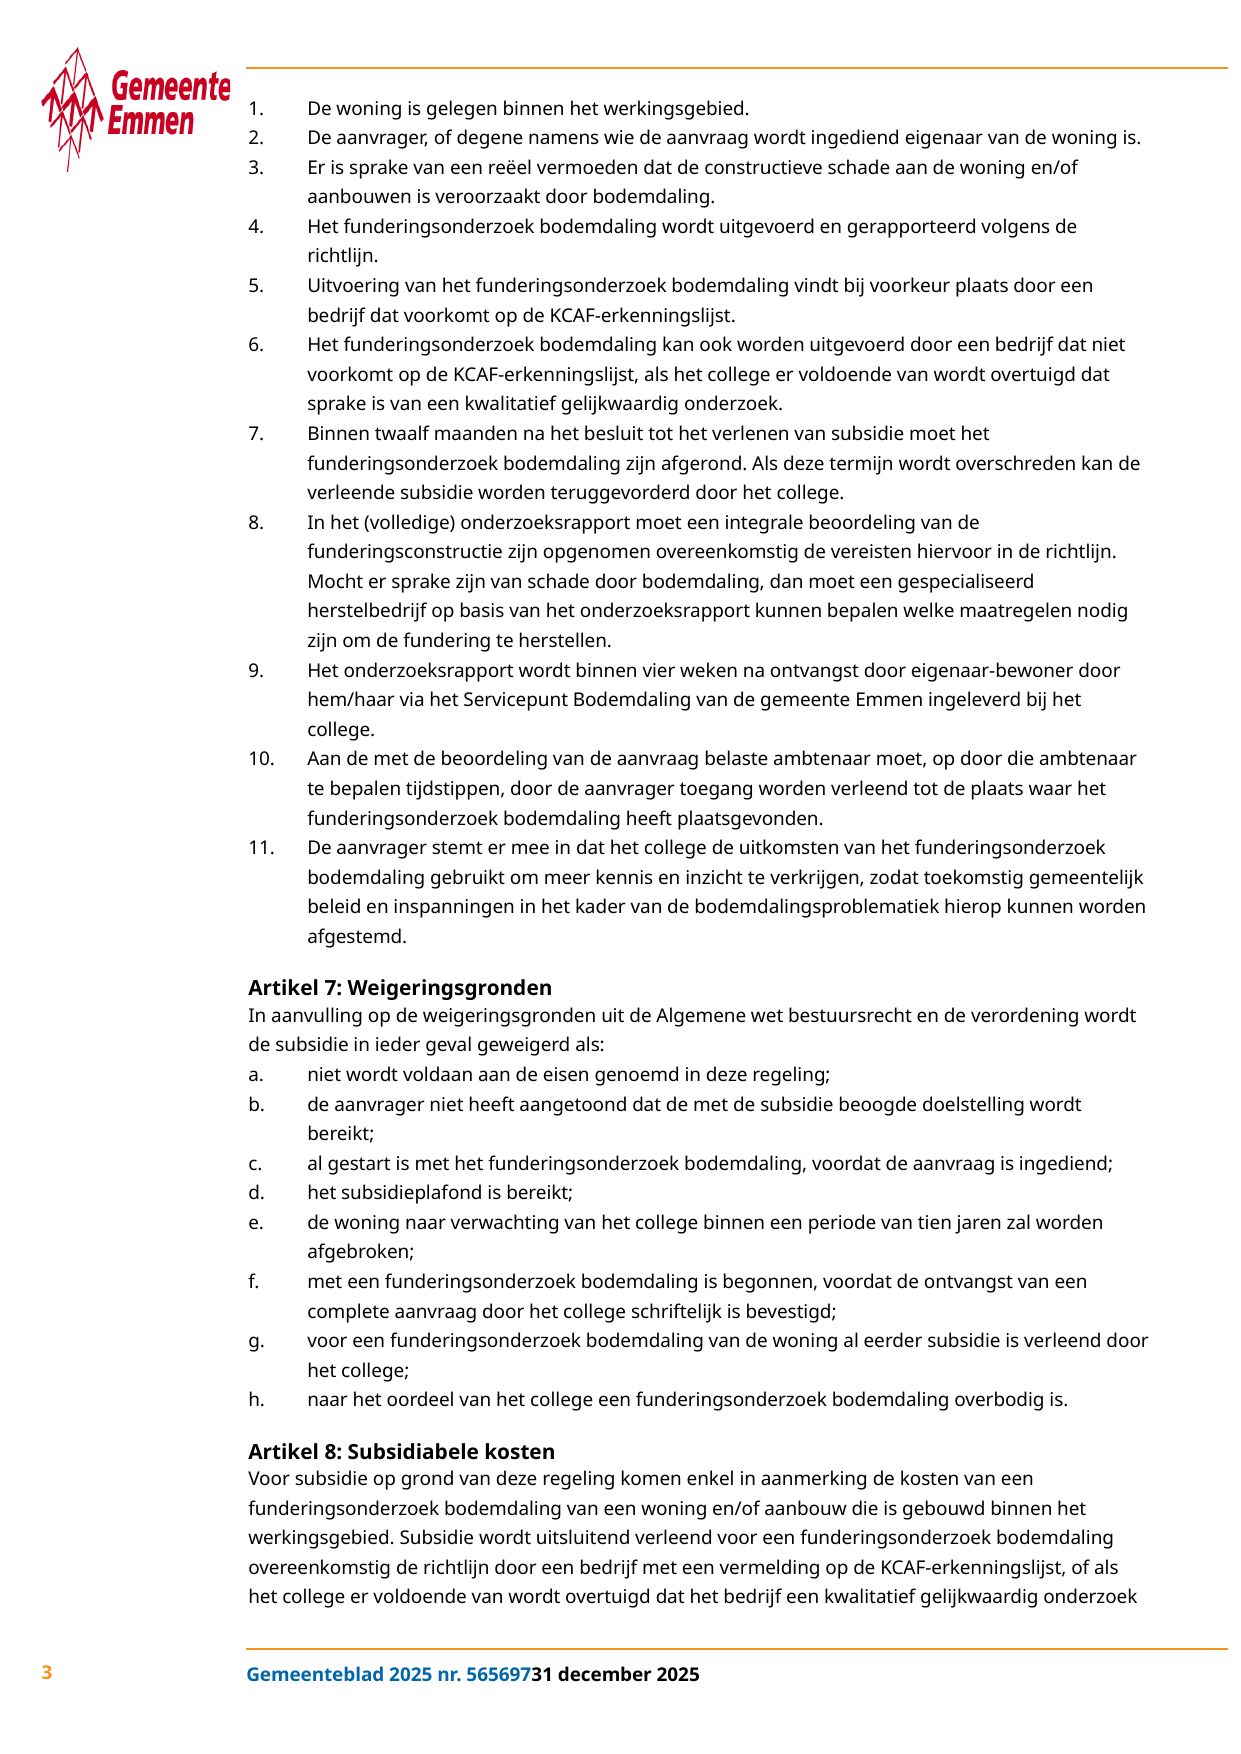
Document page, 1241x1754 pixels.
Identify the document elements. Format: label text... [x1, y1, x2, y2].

list voor een funderingsonderzoek bodemdaling van de woning al eerder subsidie is verleend door het college; [248, 1327, 1152, 1383]
list al gestart is met het funderingsonderzoek bodemdaling, voordat de aanvraag is ingediend; [248, 1150, 1152, 1176]
list In het (volledige) onderzoeksrapport moet een integrale beoordeling van de funderingsconstructie zijn opgenomen overeenkomstig de vereisten hiervoor in de richtlijn. Mocht er sprake zijn van schade door bodemdaling, dan moet een gespecialiseerd herstelbedrijf op basis van het onderzoeksrapport kunnen bepalen welke maatregelen nodig zijn om de fundering te herstellen. [248, 509, 1152, 653]
text Artikel 8: Subsidiabele kosten [248, 1437, 1152, 1465]
list De aanvrager, of degene namens wie de aanvraag wordt ingediend eigenaar van de woning is. [248, 124, 1152, 150]
list De woning is gelegen binnen het werkingsgebied. [248, 95, 1152, 121]
list Aan de met de beoordeling van de aanvraag belaste ambtenaar moet, op door die ambtenaar te bepalen tijdstippen, door de aanvrager toegang worden verleend tot de plaats waar het funderingsonderzoek bodemdaling heeft plaatsgevonden. [248, 746, 1152, 831]
text Artikel 7: Weigeringsgronden [248, 973, 1152, 1002]
picture [41, 47, 231, 172]
list het subsidieplafond is bereikt; [248, 1179, 1152, 1205]
list De aanvrager stemt er mee in dat het college de uitkomsten van het funderingsonderzoek bodemdaling gebruikt om meer kennis en inzicht te verkrijgen, zodat toekomstig gemeentelijk beleid en inspanningen in het kader van de bodemdalingsproblematiek hierop kunnen worden afgestemd. [248, 834, 1152, 949]
list Uitvoering van het funderingsonderzoek bodemdaling vindt bij voorkeur plaats door een bedrijf dat voorkomt op de KCAF-erkenningslijst. [248, 272, 1152, 328]
text In aanvulling op de weigeringsgronden uit de Algemene wet bestuursrecht en de verordening wordt de subsidie in ieder geval geweigerd als: [248, 1002, 1152, 1057]
list naar het oordeel van het college een funderingsonderzoek bodemdaling overbodig is. [248, 1387, 1152, 1412]
list met een funderingsonderzoek bodemdaling is begonnen, voordat de ontvangst van een complete aanvraag door het college schriftelijk is bevestigd; [248, 1268, 1152, 1323]
list de aanvrager niet heeft aangetoond dat de met de subsidie beoogde doelstelling wordt bereikt; [248, 1091, 1152, 1146]
list Er is sprake van een reëel vermoeden dat de constructieve schade aan de woning en/of aanbouwen is veroorzaakt door bodemdaling. [248, 154, 1152, 209]
list Binnen twaalf maanden na het besluit tot het verlenen van subsidie moet het funderingsonderzoek bodemdaling zijn afgerond. Als deze termijn wordt overschreden kan de verleende subsidie worden teruggevorderd door het college. [248, 420, 1152, 505]
list Het funderingsonderzoek bodemdaling wordt uitgevoerd en gerapporteerd volgens de richtlijn. [248, 213, 1152, 268]
list Het funderingsonderzoek bodemdaling kan ook worden uitgevoerd door een bedrijf dat niet voorkomt op de KCAF-erkenningslijst, als het college er voldoende van wordt overtuigd dat sprake is van een kwalitatief gelijkwaardig onderzoek. [248, 331, 1152, 416]
list niet wordt voldaan aan de eisen genoemd in deze regeling; [248, 1061, 1152, 1087]
list Het onderzoeksrapport wordt binnen vier weken na ontvangst door eigenaar-bewoner door hem/haar via het Servicepunt Bodemdaling van de gemeente Emmen ingeleverd bij het college. [248, 657, 1152, 742]
text Voor subsidie op grond van deze regeling komen enkel in aanmerking de kosten van een funderingsonderzoek bodemdaling van een woning en/of aanbouw die is gebouwd binnen het werkingsgebied. Subsidie wordt uitsluitend verleend voor een funderingsonderzoek bodemdaling overeenkomstig de richtlijn door een bedrijf met een vermelding op de KCAF-erkenningslijst, of als het college er voldoende van wordt overtuigd dat het bedrijf een kwalitatief gelijkwaardig onderzoek [248, 1465, 1152, 1609]
list de woning naar verwachting van het college binnen een periode van tien jaren zal worden afgebroken; [248, 1209, 1152, 1264]
